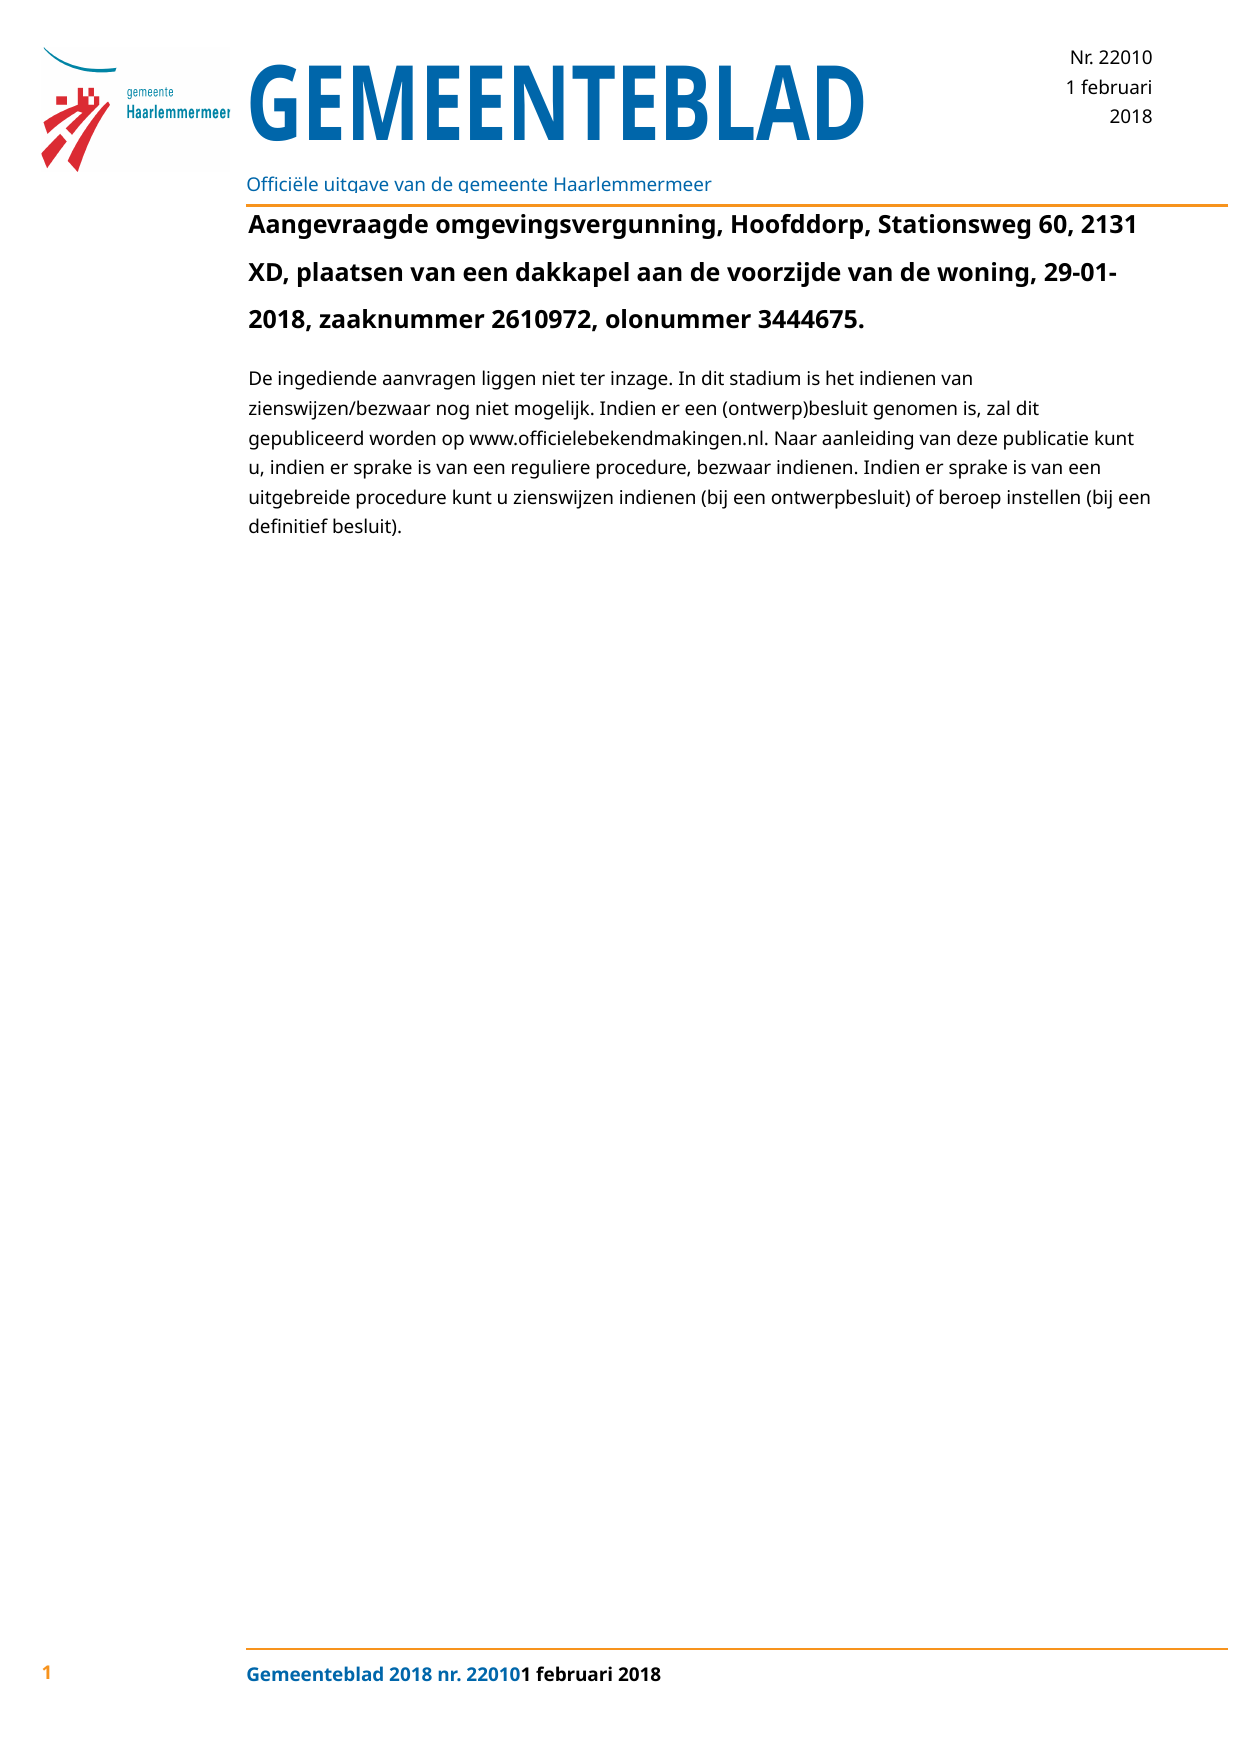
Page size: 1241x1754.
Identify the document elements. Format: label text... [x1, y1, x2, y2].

picture [41, 47, 231, 172]
text Aangevraagde omgevingsvergunning, Hoofddorp, Stationsweg 60, 2131 XD, plaatsen van een dakkapel aan de voorzijde van de woning, 29-01-2018, zaaknummer 2610972, olonummer 3444675. [248, 207, 1152, 336]
text De ingediende aanvragen liggen niet ter inzage. In dit stadium is het indienen van zienswijzen/bezwaar nog niet mogelijk. Indien er een (ontwerp)besluit genomen is, zal dit gepubliceerd worden op www.officielebekendmakingen.nl. Naar aanleiding van deze publicatie kunt u, indien er sprake is van een reguliere procedure, bezwaar indienen. Indien er sprake is van een uitgebreide procedure kunt u zienswijzen indienen (bij een ontwerpbesluit) of beroep instellen (bij een definitief besluit). [248, 366, 1152, 539]
